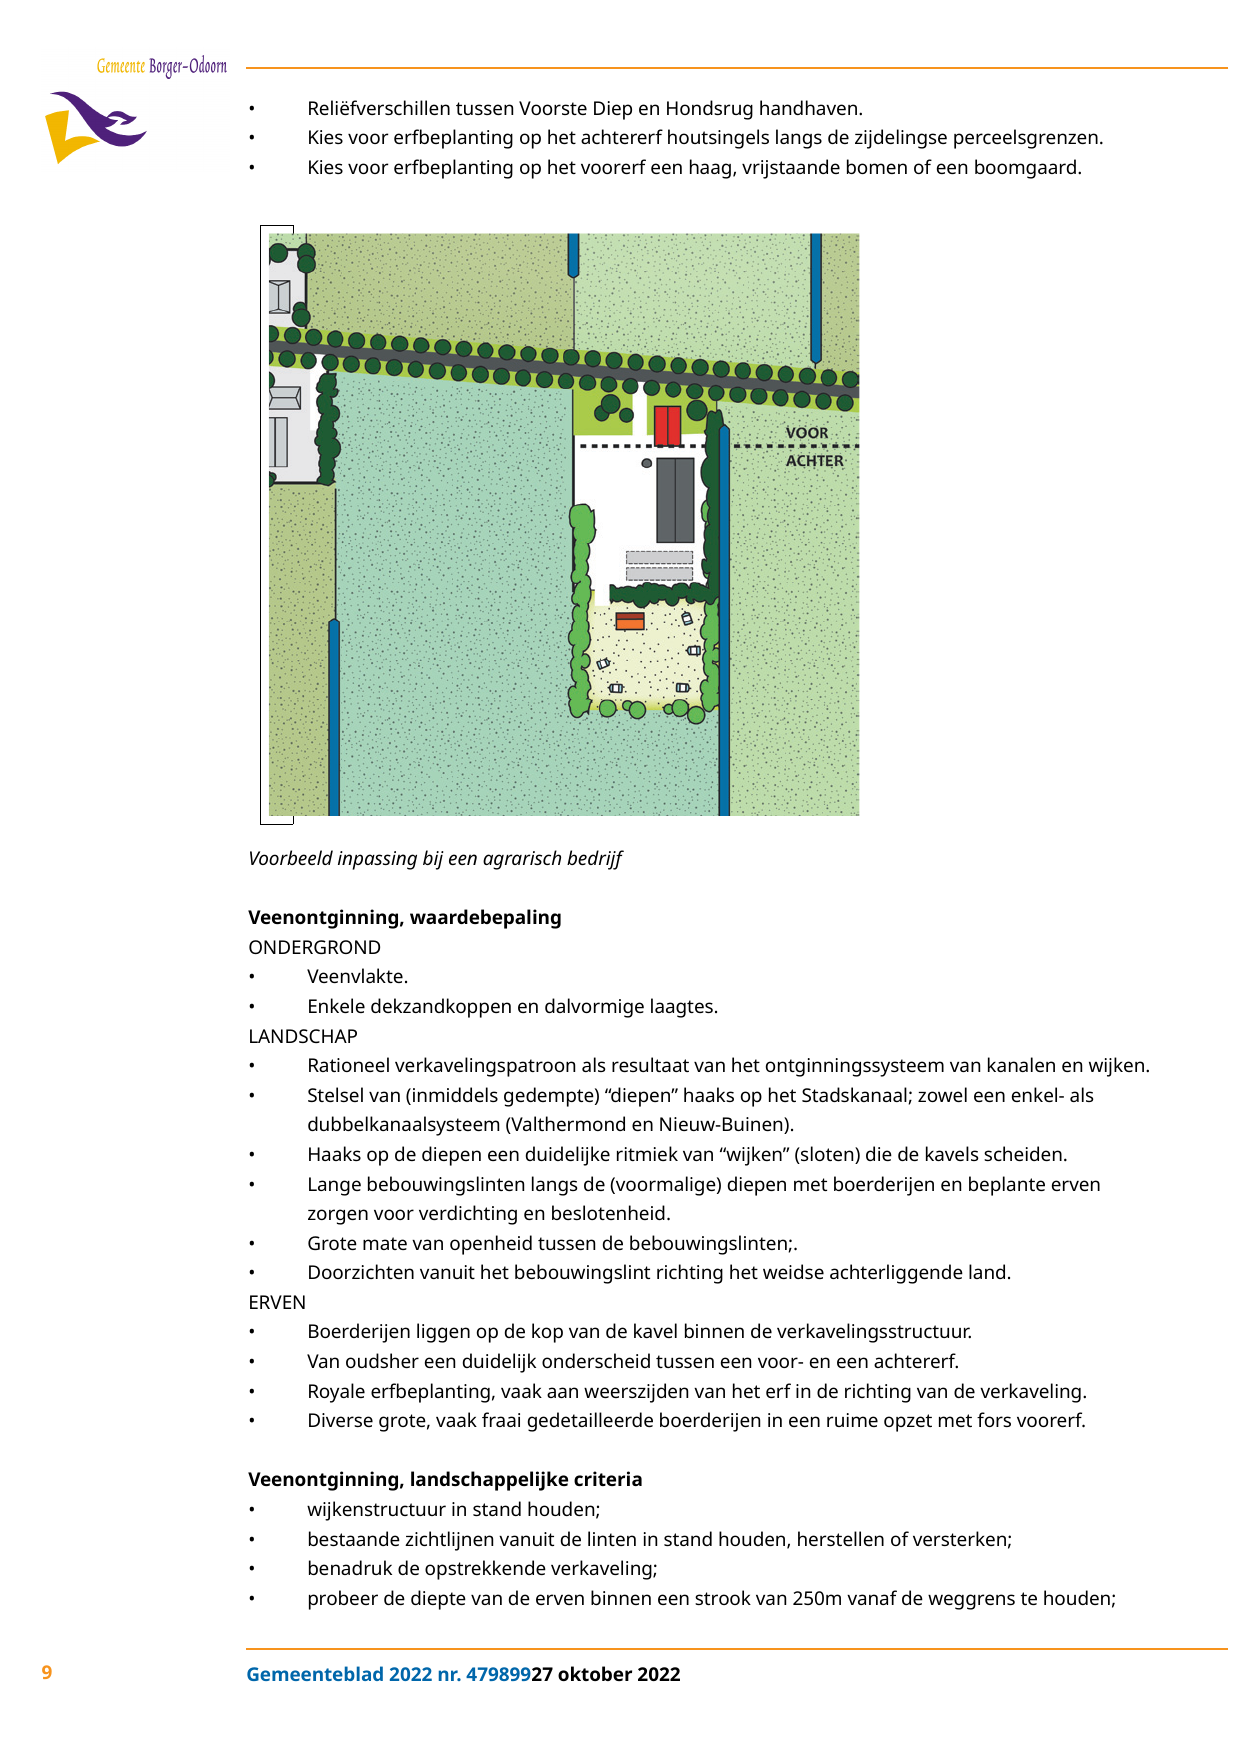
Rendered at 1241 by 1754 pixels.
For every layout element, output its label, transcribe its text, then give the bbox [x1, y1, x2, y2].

text Voorbeeld inpassing bij een agrarisch bedrijf [248, 845, 1152, 871]
list Enkele dekzandkoppen en dalvormige laagtes. [248, 993, 1152, 1019]
list Haaks op de diepen een duidelijke ritmiek van “wijken” (sloten) die de kavels scheiden. [248, 1141, 1152, 1167]
list Stelsel van (inmiddels gedempte) “diepen” haaks op het Stadskanaal; zowel een enkel- als dubbelkanaalsysteem (Valthermond en Nieuw-Buinen). [248, 1082, 1152, 1137]
list Royale erfbeplanting, vaak aan weerszijden van het erf in de richting van de verkaveling. [248, 1378, 1152, 1404]
text ERVEN [248, 1289, 1152, 1315]
list bestaande zichtlijnen vanuit de linten in stand houden, herstellen of versterken; [248, 1526, 1152, 1552]
list Kies voor erfbeplanting op het voorerf een haag, vrijstaande bomen of een boomgaard. [248, 154, 1152, 180]
list benadruk de opstrekkende verkaveling; [248, 1555, 1152, 1581]
text ONDERGROND [248, 934, 1152, 960]
list Grote mate van openheid tussen de bebouwingslinten;. [248, 1230, 1152, 1256]
list Doorzichten vanuit het bebouwingslint richting het weidse achterliggende land. [248, 1259, 1152, 1285]
text Veenontginning, landschappelijke criteria [248, 1467, 1152, 1492]
picture [268, 233, 860, 816]
list Van oudsher een duidelijk onderscheid tussen een voor- en een achtererf. [248, 1348, 1152, 1374]
list Veenvlakte. [248, 964, 1152, 989]
text Veenontginning, waardebepaling [248, 904, 1152, 930]
list Kies voor erfbeplanting op het achtererf houtsingels langs de zijdelingse perceelsgrenzen. [248, 124, 1152, 150]
text LANDSCHAP [248, 1023, 1152, 1049]
list Lange bebouwingslinten langs de (voormalige) diepen met boerderijen en beplante erven zorgen voor verdichting en beslotenheid. [248, 1171, 1152, 1226]
list Boerderijen liggen op de kop van de kavel binnen de verkavelingsstructuur. [248, 1319, 1152, 1344]
list Diverse grote, vaak fraai gedetailleerde boerderijen in een ruime opzet met fors voorerf. [248, 1407, 1152, 1433]
list probeer de diepte van de erven binnen een strook van 250m vanaf de weggrens te houden; [248, 1585, 1152, 1611]
list Reliëfverschillen tussen Voorste Diep en Hondsrug handhaven. [248, 95, 1152, 121]
picture [41, 47, 231, 172]
list wijkenstructuur in stand houden; [248, 1496, 1152, 1522]
list Rationeel verkavelingspatroon als resultaat van het ontginningssysteem van kanalen en wijken. [248, 1052, 1152, 1078]
